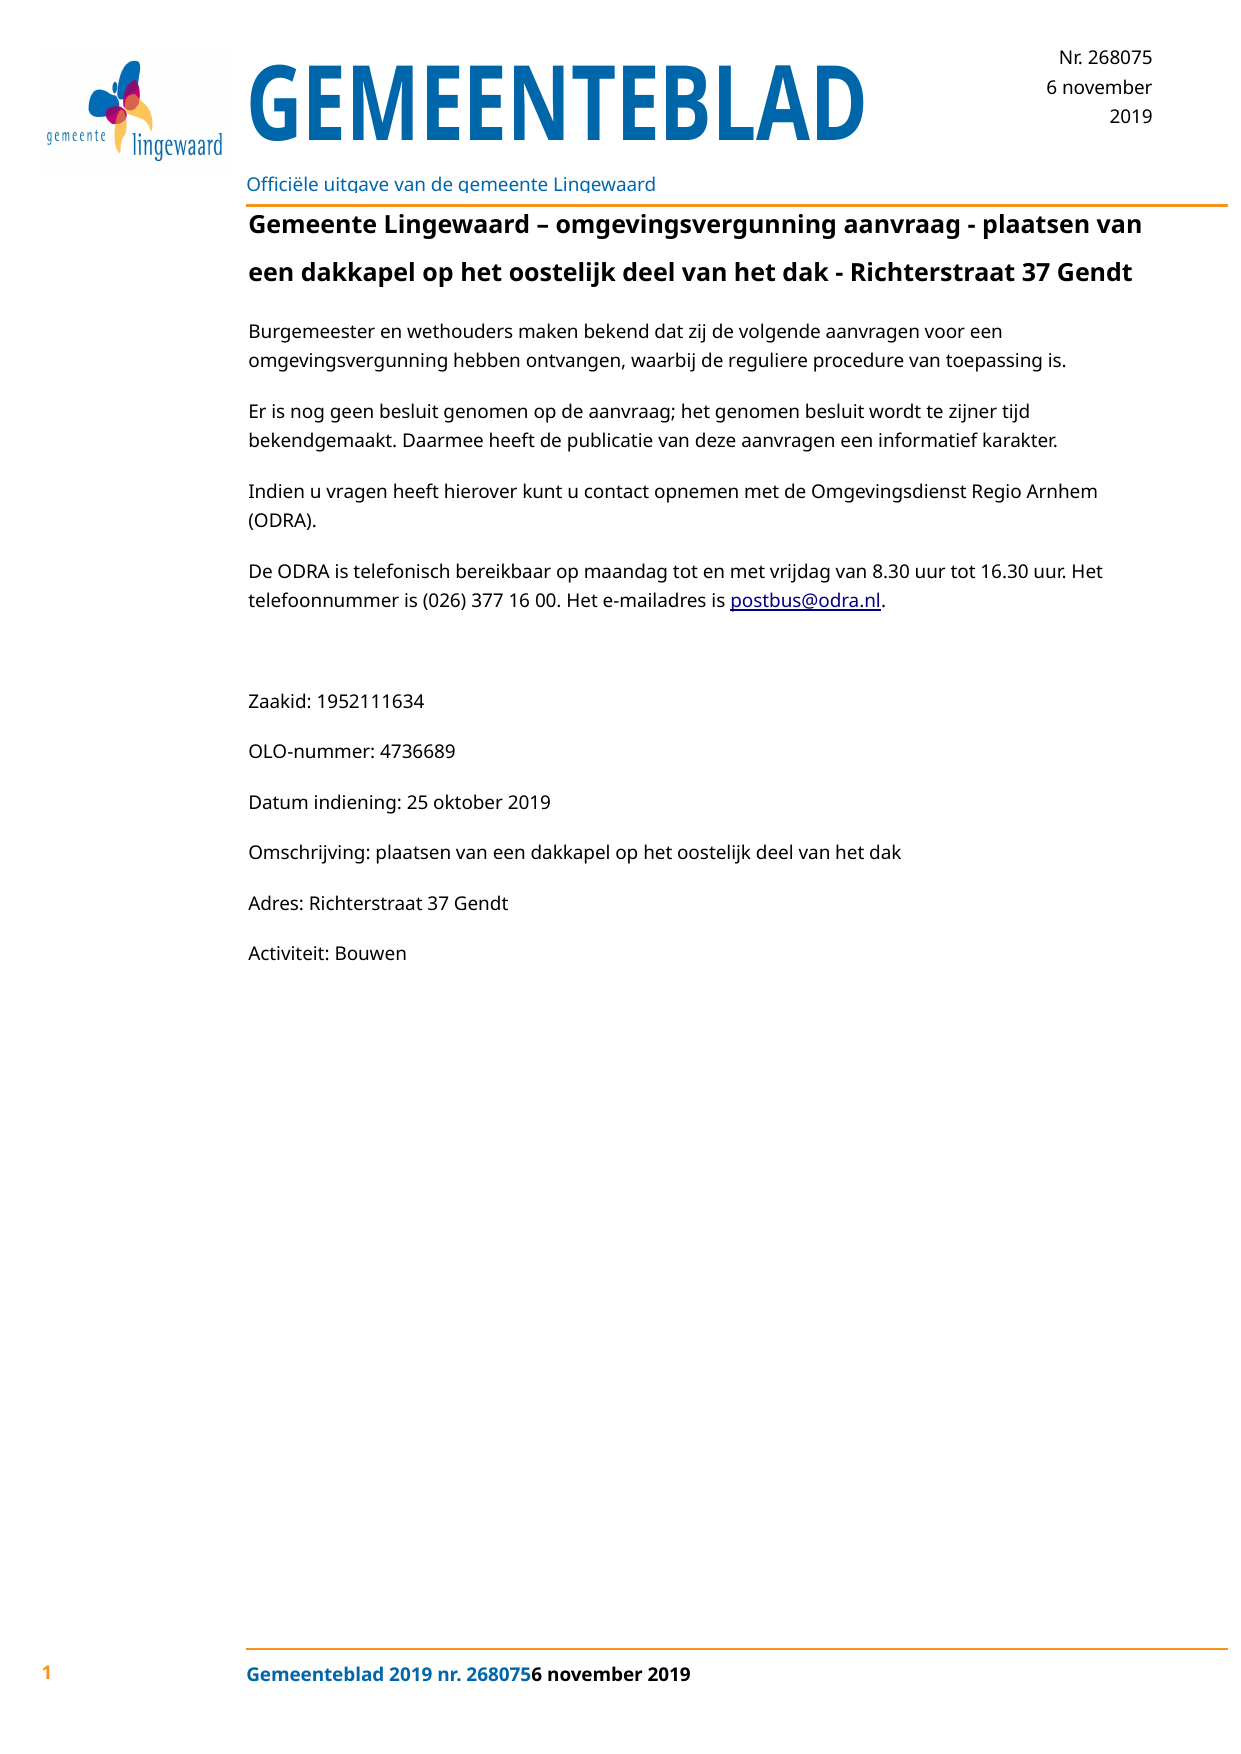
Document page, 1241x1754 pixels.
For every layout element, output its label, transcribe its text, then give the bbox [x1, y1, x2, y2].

text Omschrijving: plaatsen van een dakkapel op het oostelijk deel van het dak [248, 839, 1152, 865]
text De ODRA is telefonisch bereikbaar op maandag tot en met vrijdag van 8.30 uur tot 16.30 uur. Het telefoonnummer is (026) 377 16 00. Het e-mailadres is postbus@odra.nl. [248, 558, 1152, 613]
picture [41, 47, 231, 172]
text Gemeente Lingewaard – omgevingsvergunning aanvraag - plaatsen van een dakkapel op het oostelijk deel van het dak - Richterstraat 37 Gendt [248, 207, 1152, 288]
text Datum indiening: 25 oktober 2019 [248, 789, 1152, 815]
text OLO-nummer: 4736689 [248, 739, 1152, 764]
text Er is nog geen besluit genomen op de aanvraag; het genomen besluit wordt te zijner tijd bekendgemaakt. Daarmee heeft de publicatie van deze aanvragen een informatief karakter. [248, 398, 1152, 453]
text Burgemeester en wethouders maken bekend dat zij de volgende aanvragen voor een omgevingsvergunning hebben ontvangen, waarbij de reguliere procedure van toepassing is. [248, 318, 1152, 373]
text Zaakid: 1952111634 [248, 688, 1152, 714]
text Activiteit: Bouwen [248, 940, 1152, 966]
text Adres: Richterstraat 37 Gendt [248, 890, 1152, 916]
text Indien u vragen heeft hierover kunt u contact opnemen met de Omgevingsdienst Regio Arnhem (ODRA). [248, 478, 1152, 533]
